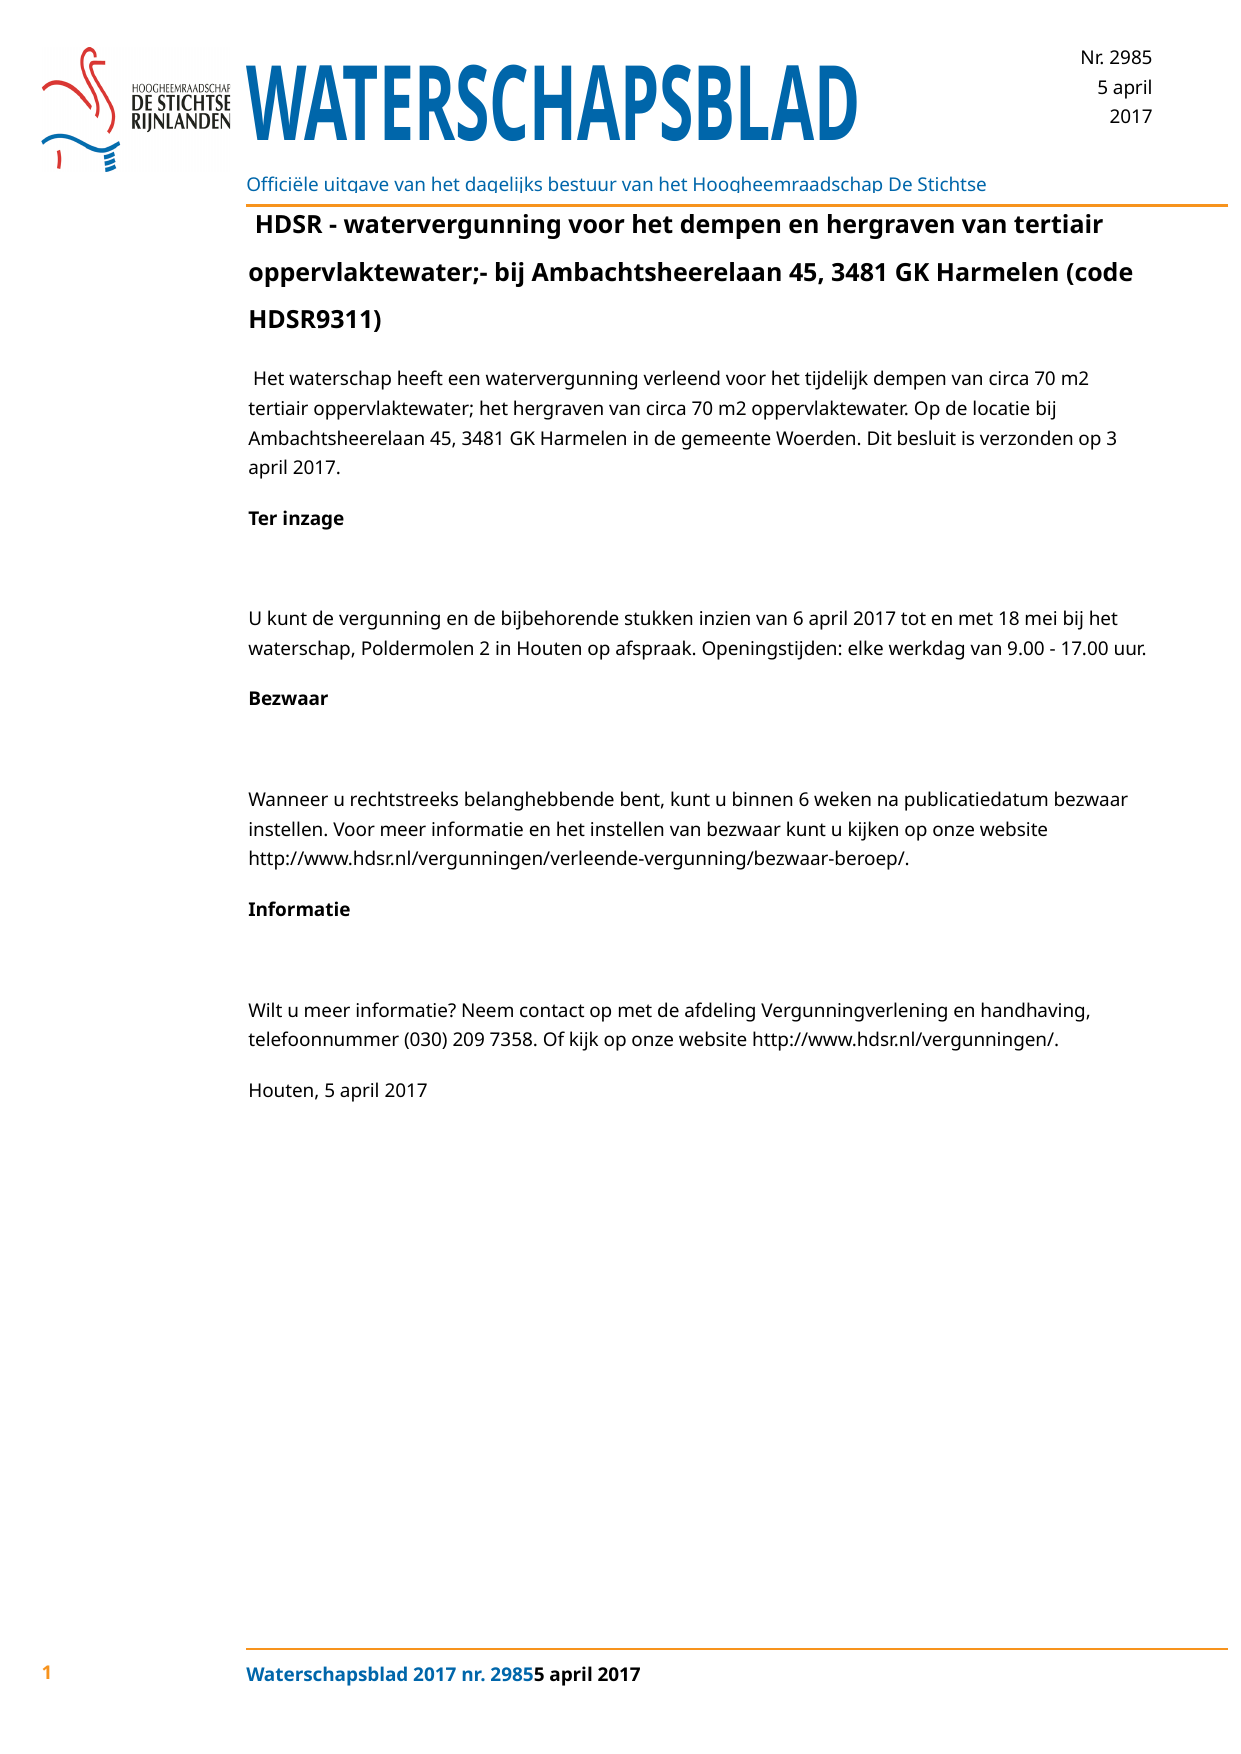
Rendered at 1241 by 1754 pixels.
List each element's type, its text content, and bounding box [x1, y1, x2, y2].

text Wilt u meer informatie? Neem contact op met de afdeling Vergunningverlening en handhaving, telefoonnummer (030) 209 7358. Of kijk op onze website http://www.hdsr.nl/vergunningen/. [248, 997, 1152, 1052]
text Bezwaar [248, 686, 1152, 711]
text Het waterschap heeft een watervergunning verleend voor het tijdelijk dempen van circa 70 m2 tertiair oppervlaktewater; het hergraven van circa 70 m2 oppervlaktewater. Op de locatie bij Ambachtsheerelaan 45, 3481 GK Harmelen in de gemeente Woerden. Dit besluit is verzonden op 3 april 2017. [248, 366, 1152, 480]
text Ter inzage [248, 505, 1152, 530]
picture [41, 47, 231, 172]
text HDSR - watervergunning voor het dempen en hergraven van tertiair oppervlaktewater;- bij Ambachtsheerelaan 45, 3481 GK Harmelen (code HDSR9311) [248, 207, 1152, 336]
text Houten, 5 april 2017 [248, 1077, 1152, 1102]
text U kunt de vergunning en de bijbehorende stukken inzien van 6 april 2017 tot en met 18 mei bij het waterschap, Poldermolen 2 in Houten op afspraak. Openingstijden: elke werkdag van 9.00 - 17.00 uur. [248, 606, 1152, 661]
text Informatie [248, 896, 1152, 922]
text Wanneer u rechtstreeks belanghebbende bent, kunt u binnen 6 weken na publicatiedatum bezwaar instellen. Voor meer informatie en het instellen van bezwaar kunt u kijken op onze website http://www.hdsr.nl/vergunningen/verleende-vergunning/bezwaar-beroep/. [248, 786, 1152, 871]
